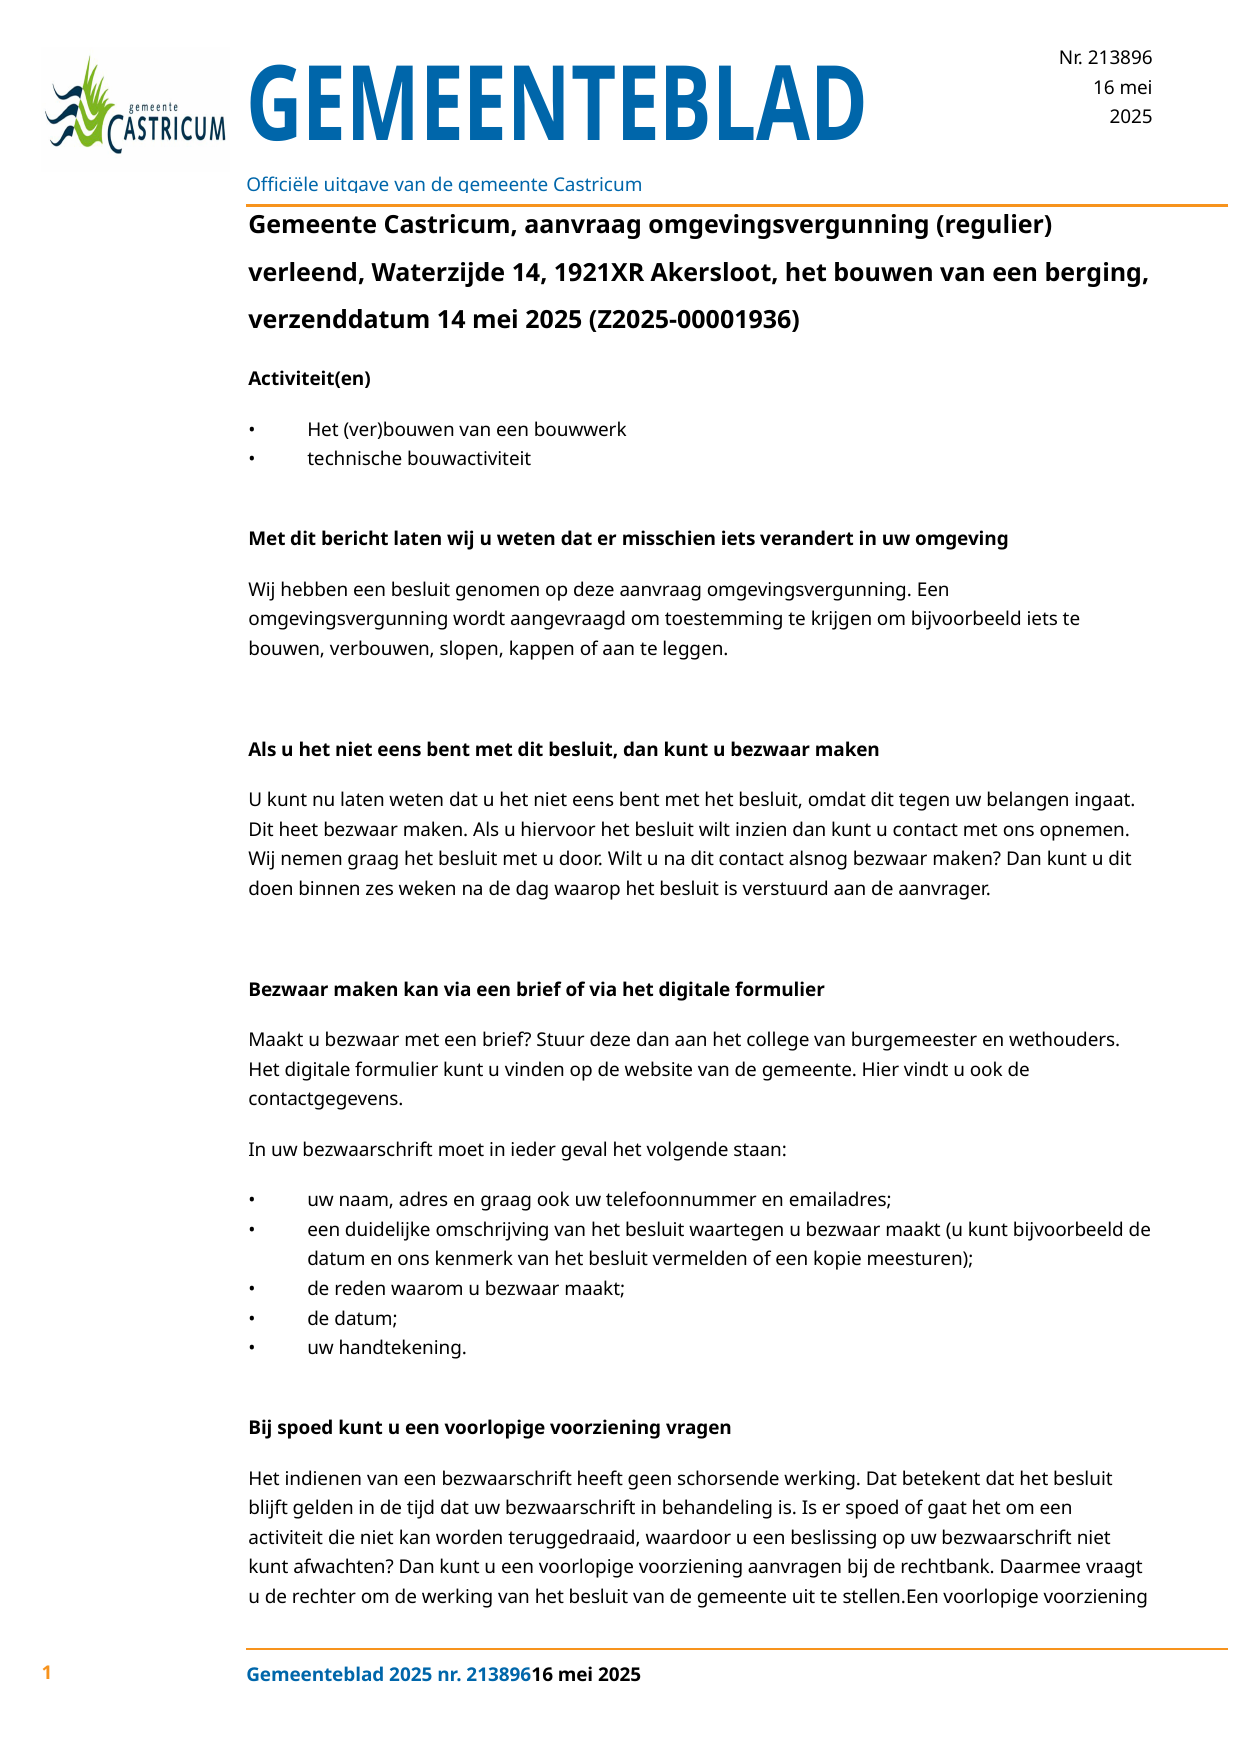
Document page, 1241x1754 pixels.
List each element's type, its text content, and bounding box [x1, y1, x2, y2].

list uw handtekening. [248, 1334, 1152, 1360]
text Bij spoed kunt u een voorlopige voorziening vragen [248, 1414, 1152, 1440]
text Het indienen van een bezwaarschrift heeft geen schorsende werking. Dat betekent dat het besluit blijft gelden in de tijd dat uw bezwaarschrift in behandeling is. Is er spoed of gaat het om een activiteit die niet kan worden teruggedraaid, waardoor u een beslissing op uw bezwaarschrift niet kunt afwachten? Dan kunt u een voorlopige voorziening aanvragen bij de rechtbank. Daarmee vraagt u de rechter om de werking van het besluit van de gemeente uit te stellen.Een voorlopige voorziening [248, 1465, 1152, 1609]
picture [41, 47, 231, 172]
list de reden waarom u bezwaar maakt; [248, 1275, 1152, 1301]
text Met dit bericht laten wij u weten dat er misschien iets verandert in uw omgeving [248, 526, 1152, 551]
list een duidelijke omschrijving van het besluit waartegen u bezwaar maakt (u kunt bijvoorbeeld de datum en ons kenmerk van het besluit vermelden of een kopie meesturen); [248, 1216, 1152, 1271]
list technische bouwactiviteit [248, 446, 1152, 471]
text Activiteit(en) [248, 366, 1152, 391]
list Het (ver)bouwen van een bouwwerk [248, 416, 1152, 442]
list de datum; [248, 1305, 1152, 1330]
text Gemeente Castricum, aanvraag omgevingsvergunning (regulier) verleend, Waterzijde 14, 1921XR Akersloot, het bouwen van een berging, verzenddatum 14 mei 2025 (Z2025-00001936) [248, 207, 1152, 336]
list uw naam, adres en graag ook uw telefoonnummer en emailadres; [248, 1186, 1152, 1212]
text Maakt u bezwaar met een brief? Stuur deze dan aan het college van burgemeester en wethouders. Het digitale formulier kunt u vinden op de website van de gemeente. Hier vindt u ook de contactgegevens. [248, 1026, 1152, 1111]
text Wij hebben een besluit genomen op deze aanvraag omgevingsvergunning. Een omgevingsvergunning wordt aangevraagd om toestemming te krijgen om bijvoorbeeld iets te bouwen, verbouwen, slopen, kappen of aan te leggen. [248, 576, 1152, 661]
text Bezwaar maken kan via een brief of via het digitale formulier [248, 976, 1152, 1002]
text Als u het niet eens bent met dit besluit, dan kunt u bezwaar maken [248, 736, 1152, 762]
text In uw bezwaarschrift moet in ieder geval het volgende staan: [248, 1136, 1152, 1162]
text U kunt nu laten weten dat u het niet eens bent met het besluit, omdat dit tegen uw belangen ingaat. Dit heet bezwaar maken. Als u hiervoor het besluit wilt inzien dan kunt u contact met ons opnemen. Wij nemen graag het besluit met u door. Wilt u na dit contact alsnog bezwaar maken? Dan kunt u dit doen binnen zes weken na de dag waarop het besluit is verstuurd aan de aanvrager. [248, 786, 1152, 901]
